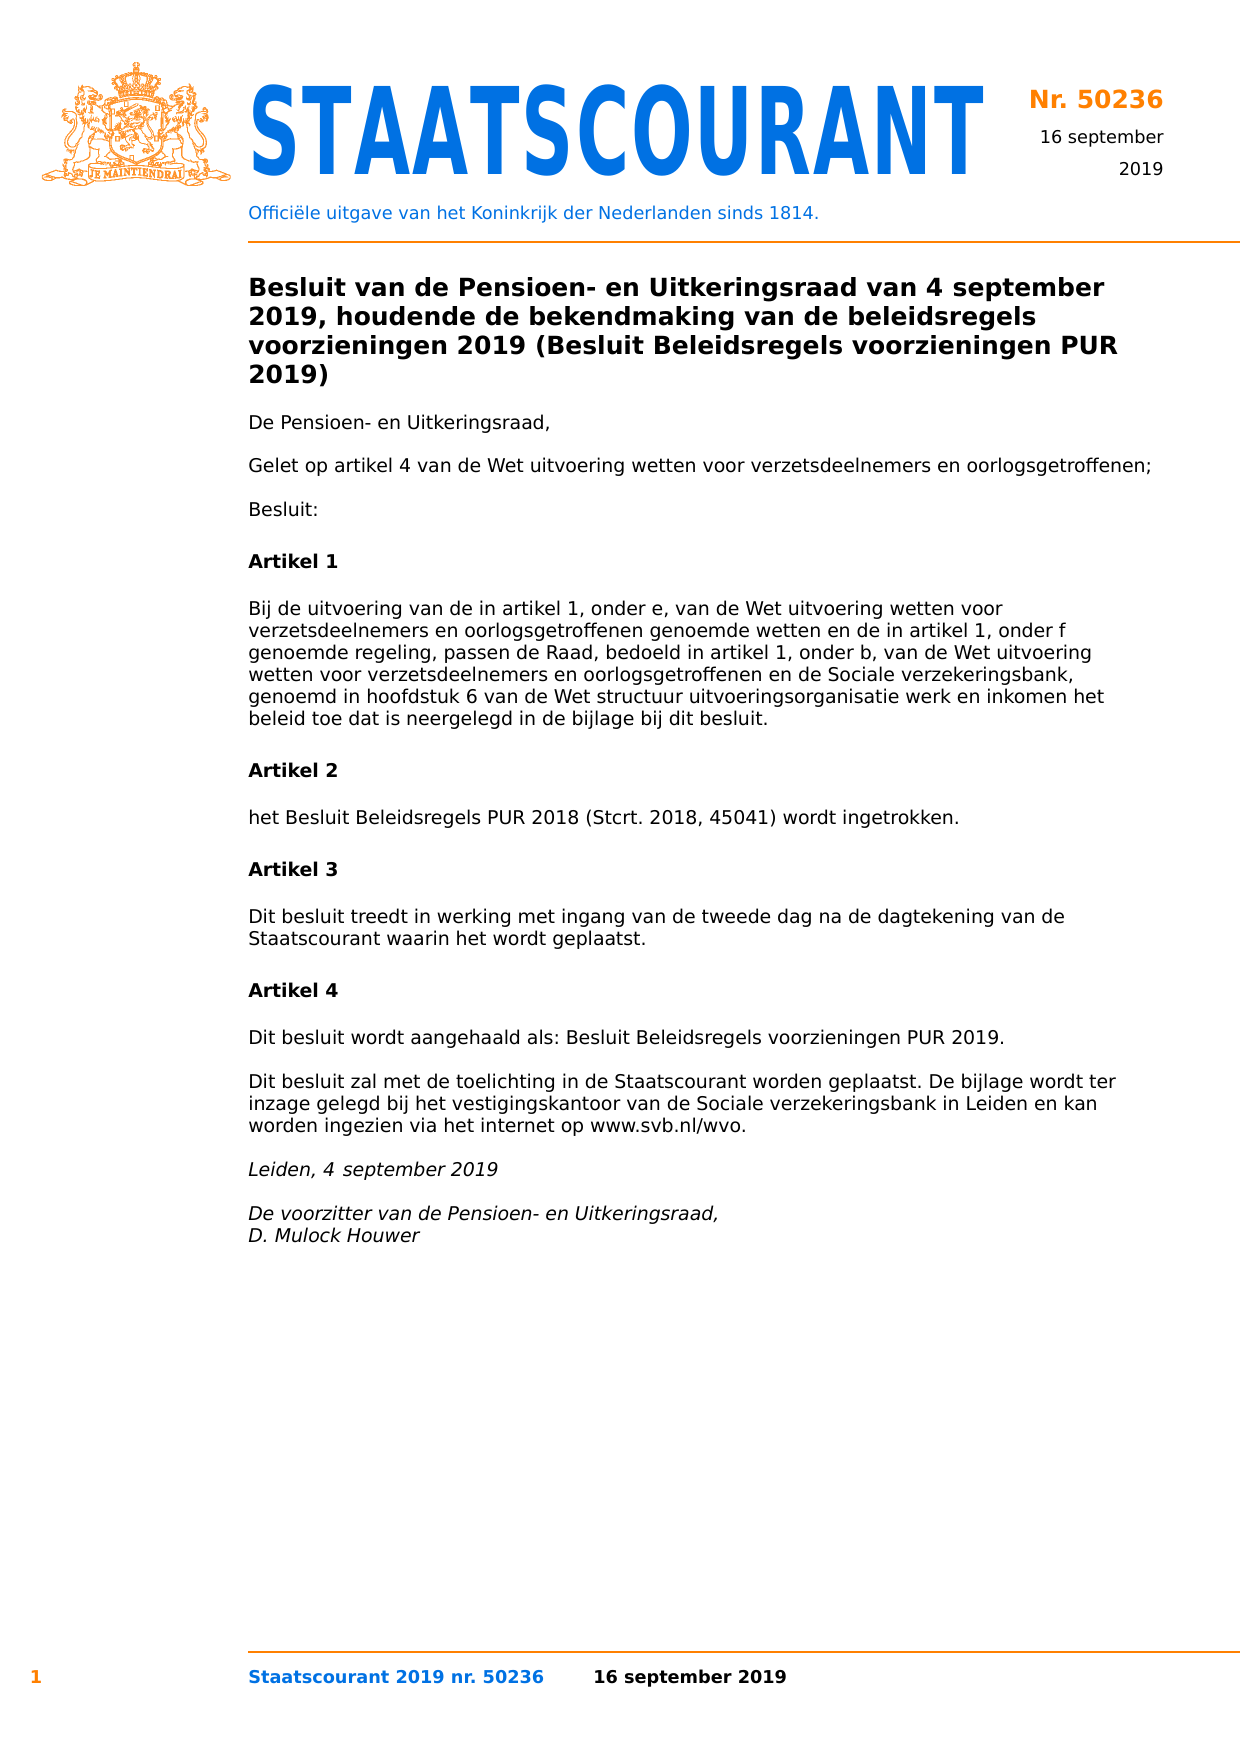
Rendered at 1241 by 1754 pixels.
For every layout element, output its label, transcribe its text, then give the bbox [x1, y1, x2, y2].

table_cell Officiële uitgave van het Koninkrijk der Nederlanden sinds 1814. [248, 203, 1240, 241]
subtitle Artikel 1 [248, 551, 1163, 573]
text het Besluit Beleidsregels PUR 2018 (Stcrt. 2018, 45041) wordt ingetrokken. [248, 807, 1163, 829]
text De voorzitter van de Pensioen- en Uitkeringsraad, D. Mulock Houwer [248, 1202, 1163, 1246]
text Besluit: [248, 499, 1163, 521]
text De Pensioen- en Uitkeringsraad, [248, 412, 1163, 433]
text Dit besluit treedt in werking met ingang van de tweede dag na de dagtekening van de Staatscourant waarin het wordt geplaatst. [248, 906, 1163, 950]
table_header STAATSCOURANT [248, 62, 998, 203]
text Leiden, 4 september 2019 [248, 1159, 1163, 1181]
table_cell 2019 [998, 153, 1240, 203]
subtitle Artikel 4 [248, 980, 1163, 1002]
table_header [25, 62, 248, 241]
text Dit besluit zal met de toelichting in de Staatscourant worden geplaatst. De bijlage wordt ter inzage gelegd bij het vestigingskantoor van de Sociale verzekeringsbank in Leiden en kan worden ingezien via het internet op www.svb.nl/wvo. [248, 1071, 1163, 1137]
table_cell 16 september [998, 121, 1240, 153]
text Gelet op artikel 4 van de Wet uitvoering wetten voor verzetsdeelnemers en oorlogsgetroffenen; [248, 455, 1163, 477]
text Dit besluit wordt aangehaald als: Besluit Beleidsregels voorzieningen PUR 2019. [248, 1027, 1163, 1049]
table_header Nr. 50236 [998, 62, 1240, 121]
text Bij de uitvoering van de in artikel 1, onder e, van de Wet uitvoering wetten voor verzetsdeelnemers en oorlogsgetroffenen genoemde wetten en de in artikel 1, onder f genoemde regeling, passen de Raad, bedoeld in artikel 1, onder b, van de Wet uitvoering wetten voor verzetsdeelnemers en oorlogsgetroffenen en de Sociale verzekeringsbank, genoemd in hoofdstuk 6 van de Wet structuur uitvoeringsorganisatie werk en inkomen het beleid toe dat is neergelegd in de bijlage bij dit besluit. [248, 598, 1163, 730]
subtitle Besluit van de Pensioen- en Uitkeringsraad van 4 september 2019, houdende de bekendmaking van de beleidsregels voorzieningen 2019 (Besluit Beleidsregels voorzieningen PUR 2019) [248, 273, 1163, 390]
subtitle Artikel 3 [248, 859, 1163, 881]
subtitle Artikel 2 [248, 760, 1163, 782]
picture [41, 62, 231, 186]
